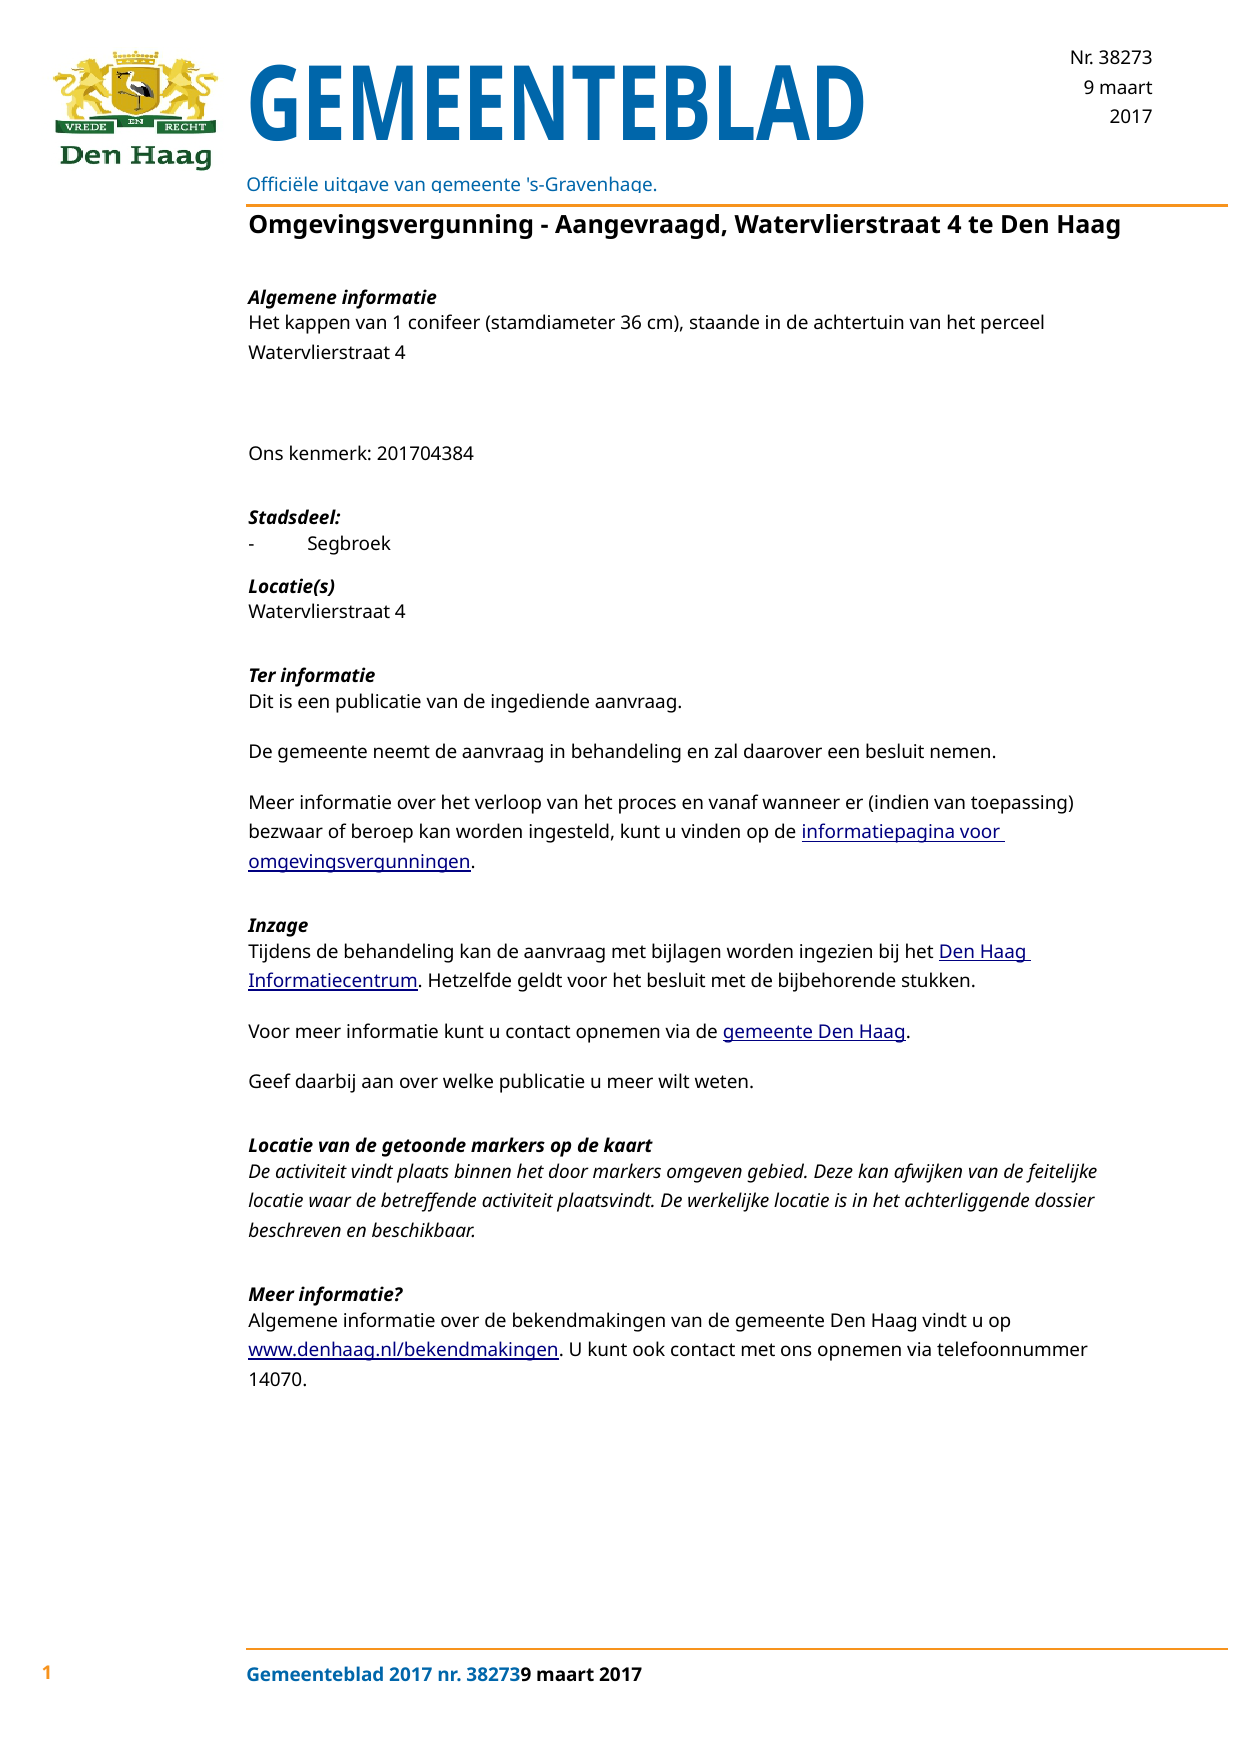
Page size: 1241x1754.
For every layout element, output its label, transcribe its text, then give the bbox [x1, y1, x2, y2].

text Geef daarbij aan over welke publicatie u meer wilt weten. [248, 1068, 1152, 1094]
text Meer informatie over het verloop van het proces en vanaf wanneer er (indien van toepassing) bezwaar of beroep kan worden ingesteld, kunt u vinden op de informatiepagina voor omgevingsvergunningen. [248, 789, 1152, 874]
text Watervlierstraat 4 [248, 598, 1152, 624]
text De activiteit vindt plaats binnen het door markers omgeven gebied. Deze kan afwijken van de feitelijke locatie waar de betreffende activiteit plaatsvindt. De werkelijke locatie is in het achterliggende dossier beschreven en beschikbaar. [248, 1158, 1152, 1243]
text Dit is een publicatie van de ingediende aanvraag. [248, 688, 1152, 714]
text Stadsdeel: [248, 504, 1152, 530]
picture [41, 47, 231, 172]
text Locatie van de getoonde markers op de kaart [248, 1132, 1152, 1158]
text Tijdens de behandeling kan de aanvraag met bijlagen worden ingezien bij het Den Haag Informatiecentrum. Hetzelfde geldt voor het besluit met de bijbehorende stukken. [248, 938, 1152, 993]
text Inzage [248, 912, 1152, 938]
text Omgevingsvergunning - Aangevraagd, Watervlierstraat 4 te Den Haag [248, 207, 1152, 241]
text Algemene informatie [248, 284, 1152, 309]
text Meer informatie? [248, 1281, 1152, 1307]
text Ons kenmerk: 201704384 [248, 440, 1152, 466]
text Het kappen van 1 conifeer (stamdiameter 36 cm), staande in de achtertuin van het perceel Watervlierstraat 4 [248, 309, 1152, 365]
text Ter informatie [248, 662, 1152, 688]
list Segbroek [248, 530, 1152, 555]
text De gemeente neemt de aanvraag in behandeling en zal daarover een besluit nemen. [248, 739, 1152, 764]
text Algemene informatie over de bekendmakingen van de gemeente Den Haag vindt u op www.denhaag.nl/bekendmakingen. U kunt ook contact met ons opnemen via telefoonnummer 14070. [248, 1307, 1152, 1392]
text Voor meer informatie kunt u contact opnemen via de gemeente Den Haag. [248, 1018, 1152, 1044]
text Locatie(s) [248, 573, 1152, 598]
